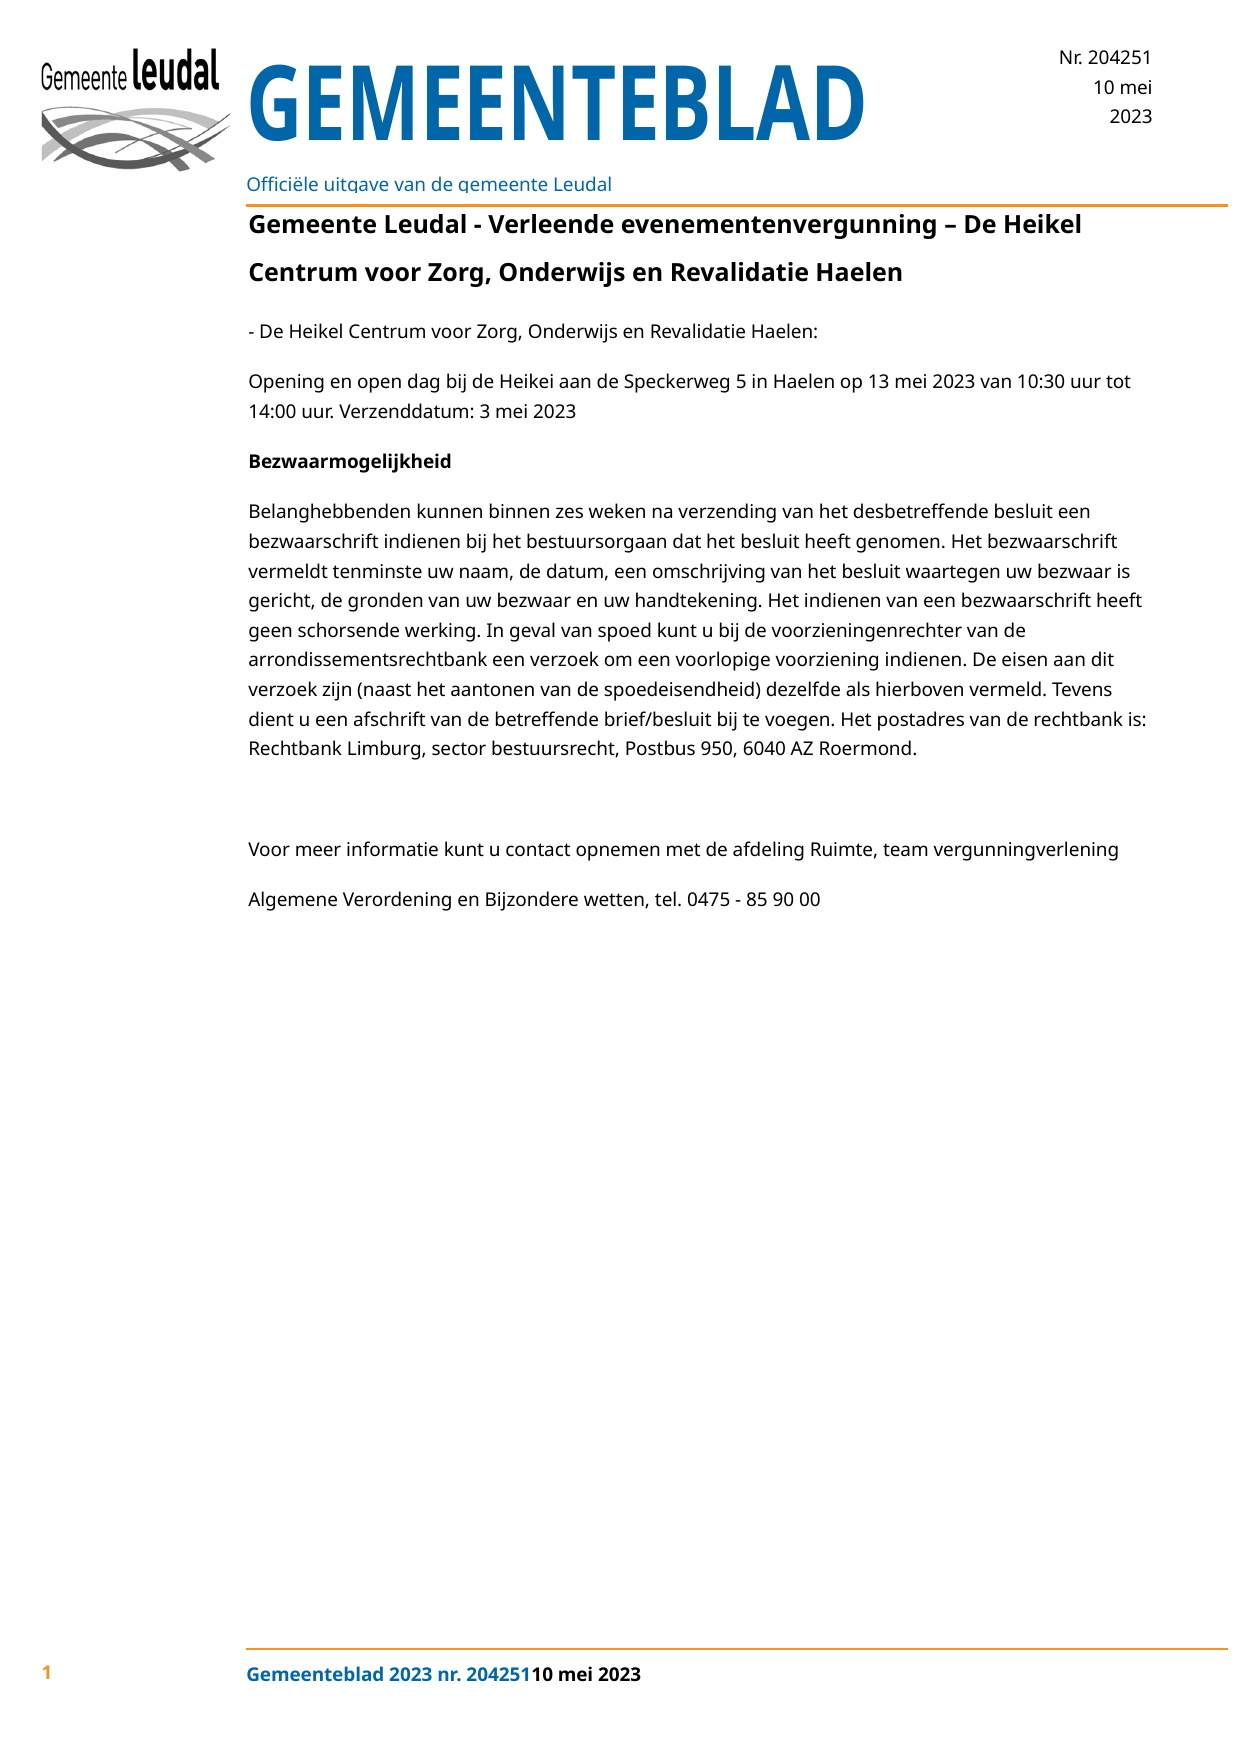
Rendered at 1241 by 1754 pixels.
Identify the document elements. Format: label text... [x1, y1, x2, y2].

text Belanghebbenden kunnen binnen zes weken na verzending van het desbetreffende besluit een bezwaarschrift indienen bij het bestuursorgaan dat het besluit heeft genomen. Het bezwaarschrift vermeldt tenminste uw naam, de datum, een omschrijving van het besluit waartegen uw bezwaar is gericht, de gronden van uw bezwaar en uw handtekening. Het indienen van een bezwaarschrift heeft geen schorsende werking. In geval van spoed kunt u bij de voorzieningenrechter van de arrondissementsrechtbank een verzoek om een voorlopige voorziening indienen. De eisen aan dit verzoek zijn (naast het aantonen van de spoedeisendheid) dezelfde als hierboven vermeld. Tevens dient u een afschrift van de betreffende brief/besluit bij te voegen. Het postadres van de rechtbank is: Rechtbank Limburg, sector bestuursrecht, Postbus 950, 6040 AZ Roermond. [248, 499, 1152, 761]
text Opening en open dag bij de Heikei aan de Speckerweg 5 in Haelen op 13 mei 2023 van 10:30 uur tot 14:00 uur. Verzenddatum: 3 mei 2023 [248, 368, 1152, 424]
text Algemene Verordening en Bijzondere wetten, tel. 0475 - 85 90 00 [248, 887, 1152, 912]
text Voor meer informatie kunt u contact opnemen met de afdeling Ruimte, team vergunningverlening [248, 836, 1152, 862]
text - De Heikel Centrum voor Zorg, Onderwijs en Revalidatie Haelen: [248, 318, 1152, 344]
text Bezwaarmogelijkheid [248, 448, 1152, 474]
text Gemeente Leudal - Verleende evenementenvergunning – De Heikel Centrum voor Zorg, Onderwijs en Revalidatie Haelen [248, 207, 1152, 288]
picture [41, 47, 231, 172]
